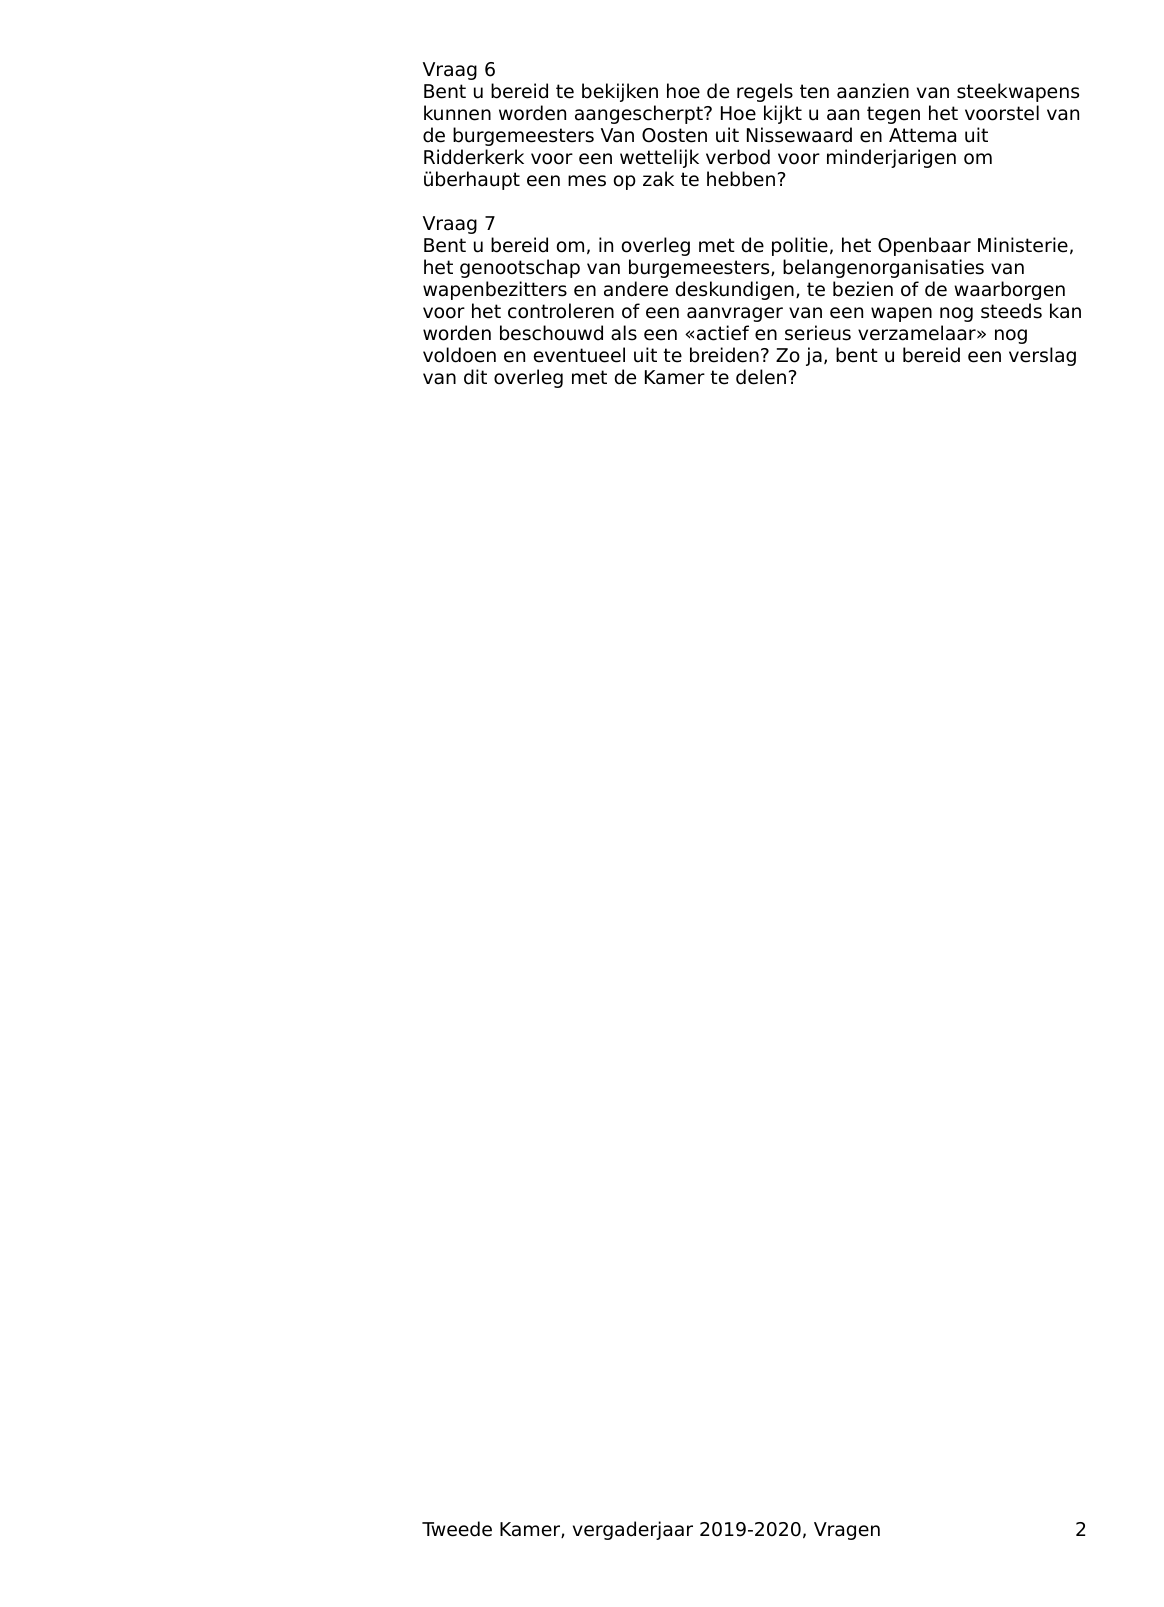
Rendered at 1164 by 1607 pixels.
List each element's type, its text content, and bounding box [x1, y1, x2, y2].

text Bent u bereid te bekijken hoe de regels ten aanzien van steekwapens kunnen worden aangescherpt? Hoe kijkt u aan tegen het voorstel van de burgemeesters Van Oosten uit Nissewaard en Attema uit Ridderkerk voor een wettelijk verbod voor minderjarigen om überhaupt een mes op zak te hebben? [422, 81, 1087, 191]
text Vraag 7 [422, 213, 1087, 235]
text Vraag 6 [422, 59, 1087, 81]
text Bent u bereid om, in overleg met de politie, het Openbaar Ministerie, het genootschap van burgemeesters, belangenorganisaties van wapenbezitters en andere deskundigen, te bezien of de waarborgen voor het controleren of een aanvrager van een wapen nog steeds kan worden beschouwd als een «actief en serieus verzamelaar» nog voldoen en eventueel uit te breiden? Zo ja, bent u bereid een verslag van dit overleg met de Kamer te delen? [422, 235, 1087, 389]
